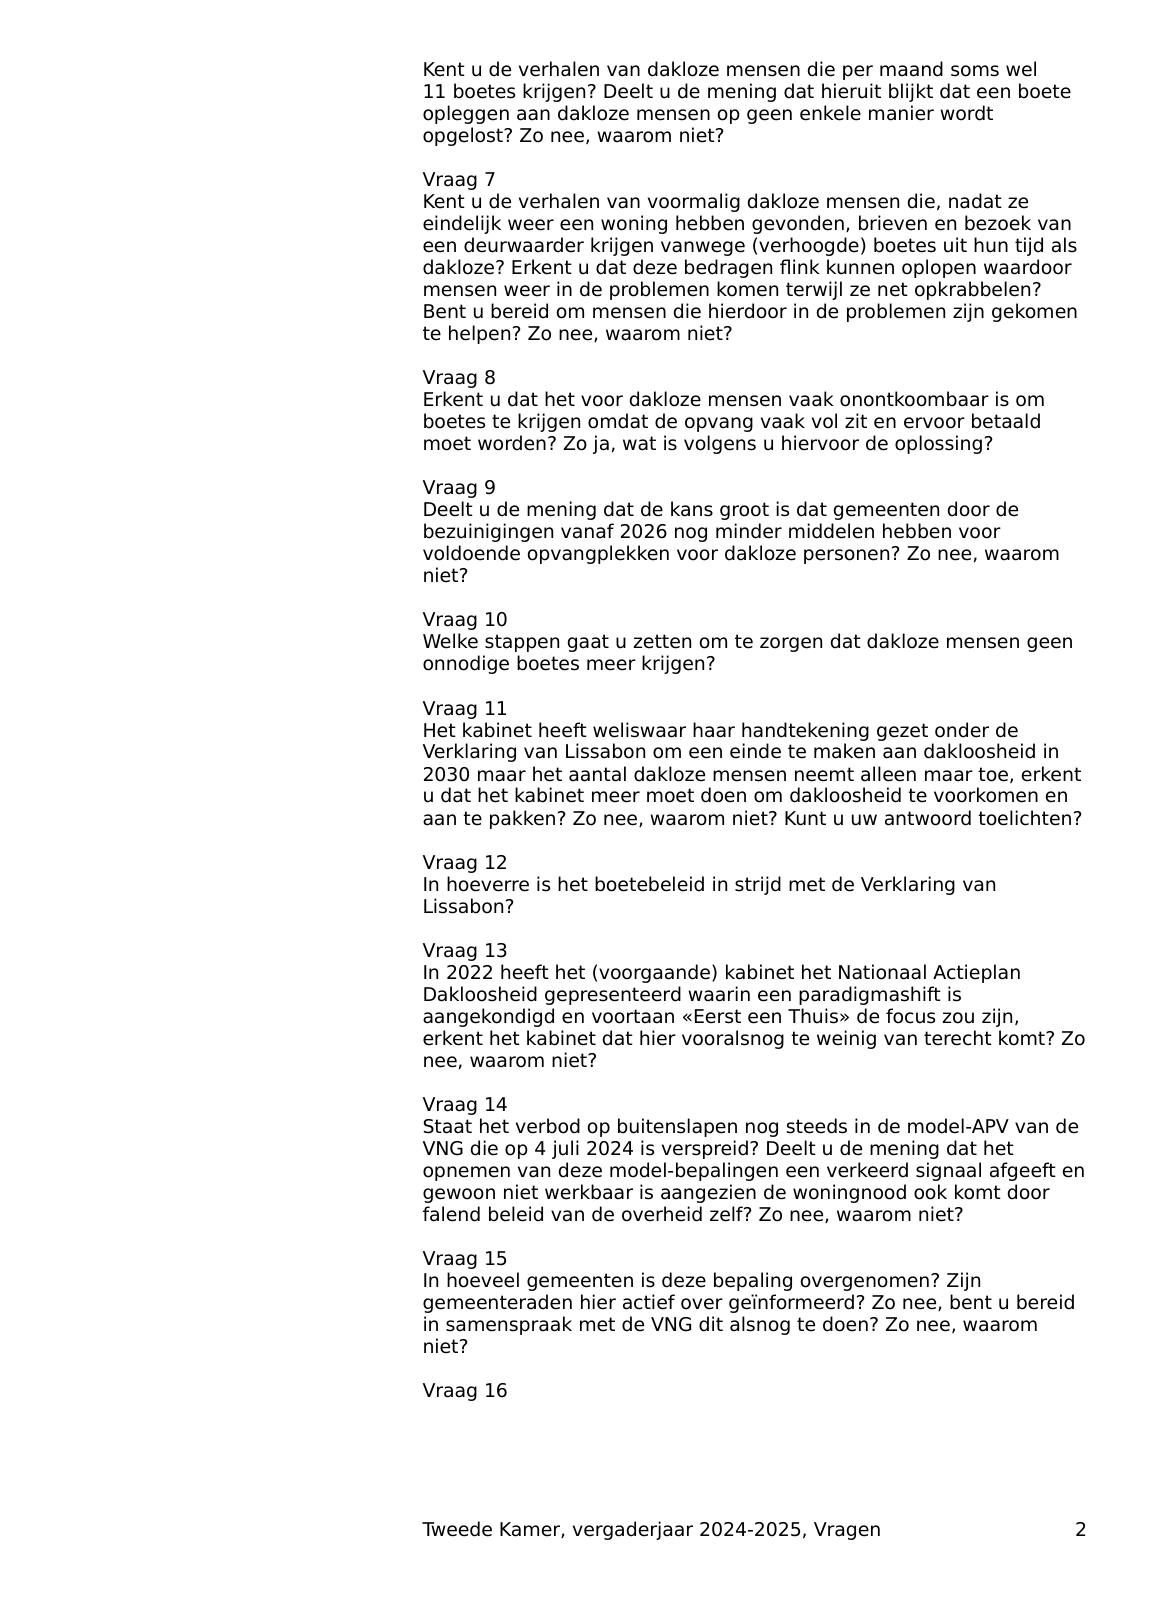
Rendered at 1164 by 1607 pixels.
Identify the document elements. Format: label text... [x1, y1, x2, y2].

text Welke stappen gaat u zetten om te zorgen dat dakloze mensen geen onnodige boetes meer krijgen? [422, 631, 1087, 675]
text Vraag 15 [422, 1248, 1087, 1270]
text Vraag 16 [422, 1380, 1087, 1402]
text In hoeveel gemeenten is deze bepaling overgenomen? Zijn gemeenteraden hier actief over geïnformeerd? Zo nee, bent u bereid in samenspraak met de VNG dit alsnog te doen? Zo nee, waarom niet? [422, 1270, 1087, 1358]
text Kent u de verhalen van voormalig dakloze mensen die, nadat ze eindelijk weer een woning hebben gevonden, brieven en bezoek van een deurwaarder krijgen vanwege (verhoogde) boetes uit hun tijd als dakloze? Erkent u dat deze bedragen flink kunnen oplopen waardoor mensen weer in de problemen komen terwijl ze net opkrabbelen? Bent u bereid om mensen die hierdoor in de problemen zijn gekomen te helpen? Zo nee, waarom niet? [422, 191, 1087, 345]
text Vraag 12 [422, 852, 1087, 873]
text In hoeverre is het boetebeleid in strijd met de Verklaring van Lissabon? [422, 873, 1087, 917]
text Het kabinet heeft weliswaar haar handtekening gezet onder de Verklaring van Lissabon om een einde te maken aan dakloosheid in 2030 maar het aantal dakloze mensen neemt alleen maar toe, erkent u dat het kabinet meer moet doen om dakloosheid te voorkomen en aan te pakken? Zo nee, waarom niet? Kunt u uw antwoord toelichten? [422, 719, 1087, 829]
text Vraag 8 [422, 367, 1087, 389]
text Vraag 10 [422, 609, 1087, 631]
text Vraag 11 [422, 697, 1087, 719]
text Vraag 13 [422, 940, 1087, 962]
text Deelt u de mening dat de kans groot is dat gemeenten door de bezuinigingen vanaf 2026 nog minder middelen hebben voor voldoende opvangplekken voor dakloze personen? Zo nee, waarom niet? [422, 499, 1087, 587]
text Kent u de verhalen van dakloze mensen die per maand soms wel 11 boetes krijgen? Deelt u de mening dat hieruit blijkt dat een boete opleggen aan dakloze mensen op geen enkele manier wordt opgelost? Zo nee, waarom niet? [422, 59, 1087, 147]
text In 2022 heeft het (voorgaande) kabinet het Nationaal Actieplan Dakloosheid gepresenteerd waarin een paradigmashift is aangekondigd en voortaan «Eerst een Thuis» de focus zou zijn, erkent het kabinet dat hier vooralsnog te weinig van terecht komt? Zo nee, waarom niet? [422, 962, 1087, 1072]
text Vraag 14 [422, 1094, 1087, 1116]
text Vraag 9 [422, 477, 1087, 499]
text Vraag 7 [422, 169, 1087, 191]
text Staat het verbod op buitenslapen nog steeds in de model-APV van de VNG die op 4 juli 2024 is verspreid? Deelt u de mening dat het opnemen van deze model-bepalingen een verkeerd signaal afgeeft en gewoon niet werkbaar is aangezien de woningnood ook komt door falend beleid van de overheid zelf? Zo nee, waarom niet? [422, 1116, 1087, 1226]
text Erkent u dat het voor dakloze mensen vaak onontkoombaar is om boetes te krijgen omdat de opvang vaak vol zit en ervoor betaald moet worden? Zo ja, wat is volgens u hiervoor de oplossing? [422, 389, 1087, 455]
